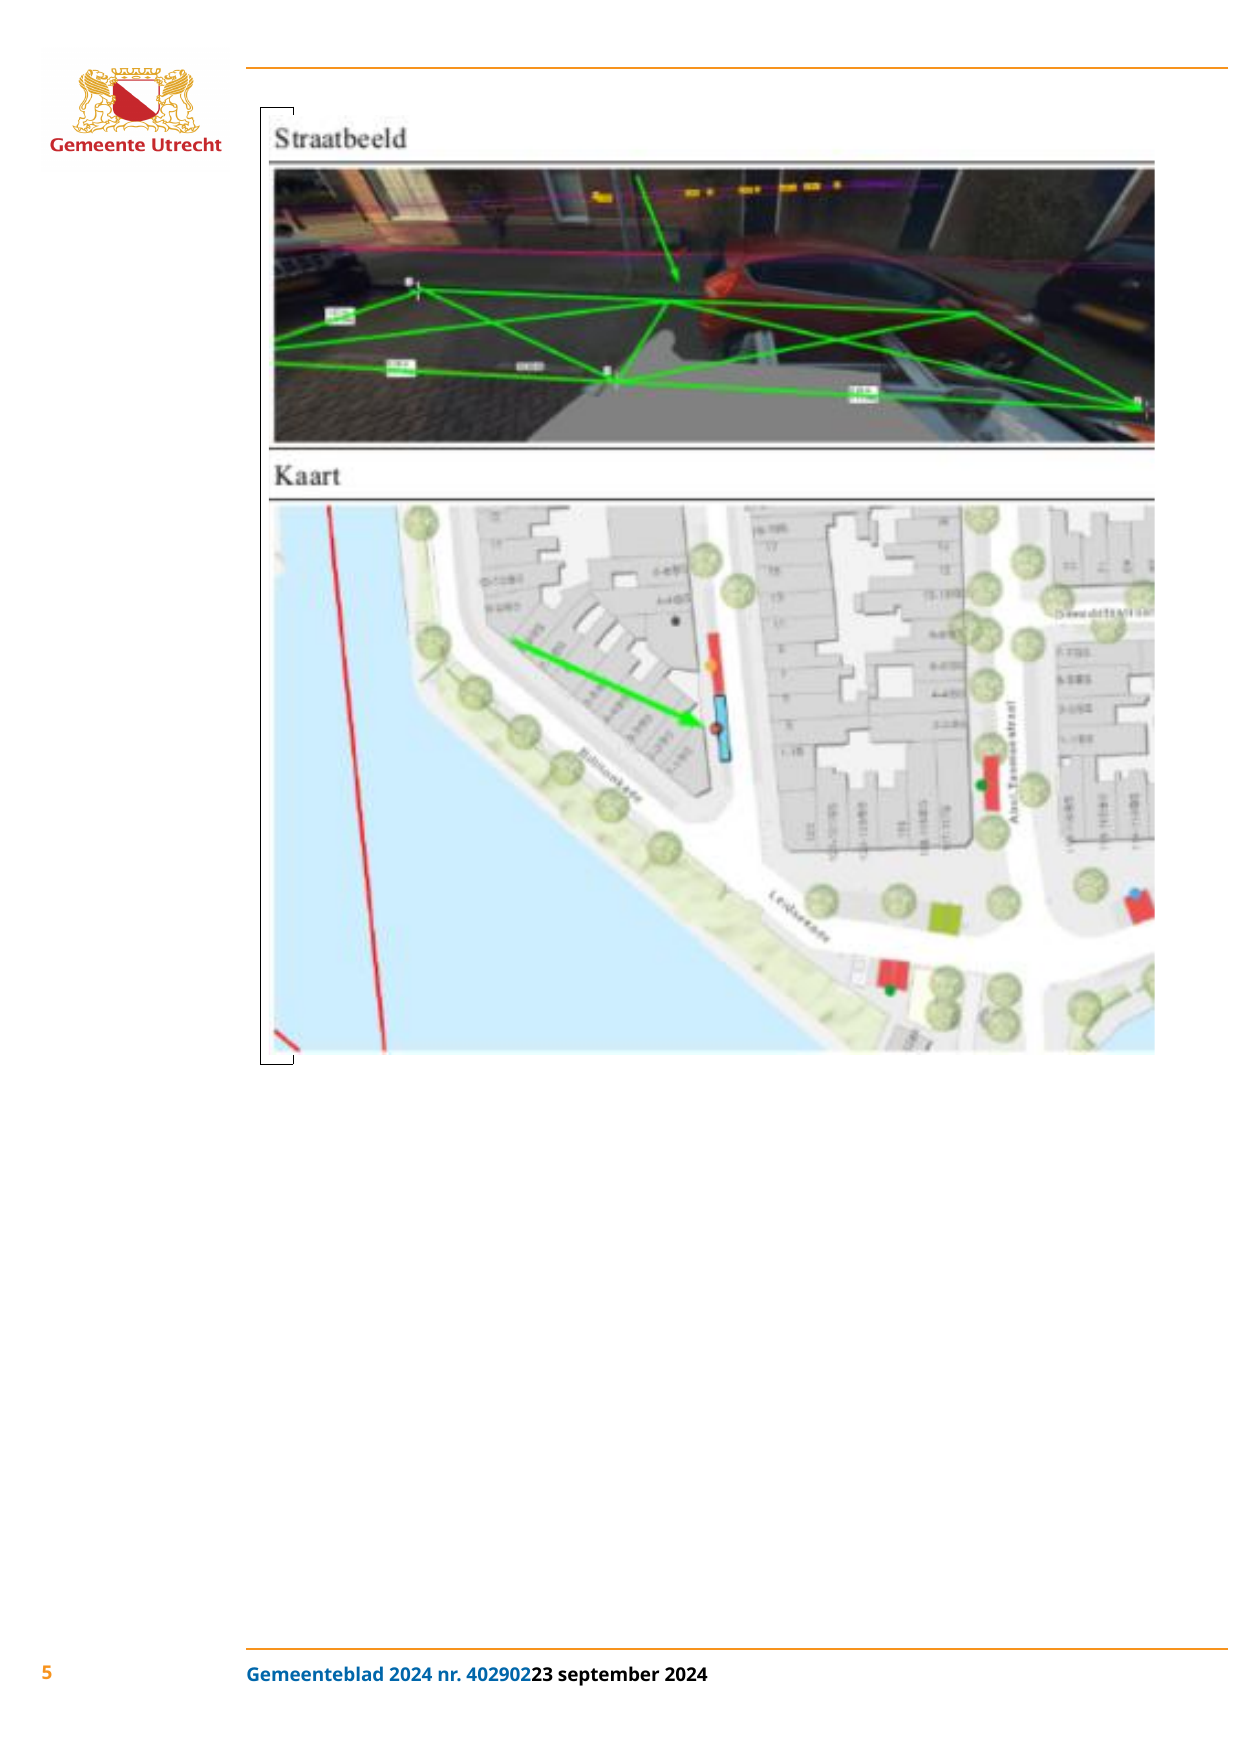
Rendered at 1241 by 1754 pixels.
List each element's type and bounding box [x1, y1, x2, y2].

picture [268, 115, 1155, 1055]
picture [41, 47, 231, 172]
